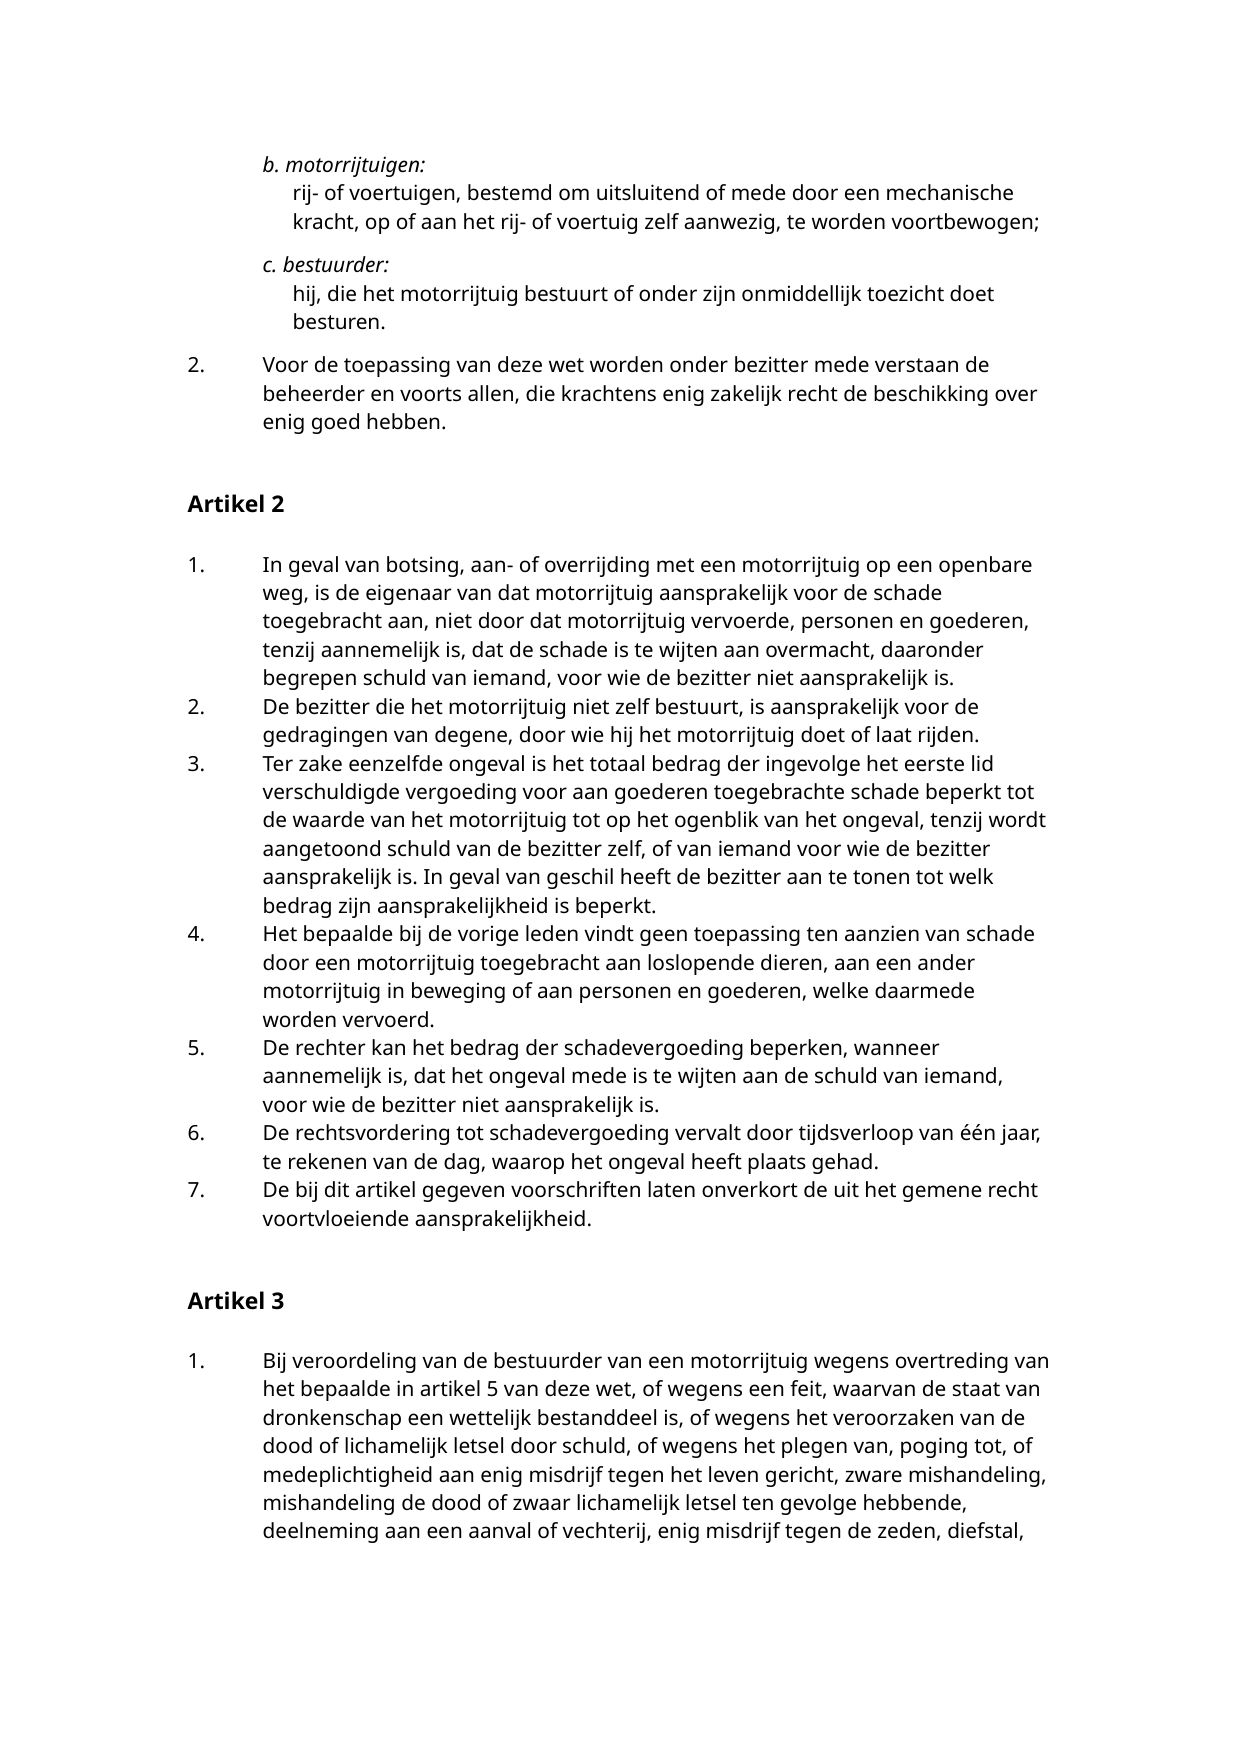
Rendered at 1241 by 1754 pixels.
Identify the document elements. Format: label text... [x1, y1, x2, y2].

list De bezitter die het motorrijtuig niet zelf bestuurt, is aansprakelijk voor de gedragingen van degene, door wie hij het motorrijtuig doet of laat rijden. [187, 692, 1053, 749]
list c. bestuurder: [187, 250, 1053, 279]
list Ter zake eenzelfde ongeval is het totaal bedrag der ingevolge het eerste lid verschuldigde vergoeding voor aan goederen toegebrachte schade beperkt tot de waarde van het motorrijtuig tot op het ogenblik van het ongeval, tenzij wordt aangetoond schuld van de bezitter zelf, of van iemand voor wie de bezitter aansprakelijk is. In geval van geschil heeft de bezitter aan te tonen tot welk bedrag zijn aansprakelijkheid is beperkt. [187, 749, 1053, 919]
subtitle Artikel 3 [187, 1285, 1053, 1316]
list De rechtsvordering tot schadevergoeding vervalt door tijdsverloop van één jaar, te rekenen van de dag, waarop het ongeval heeft plaats gehad. [187, 1118, 1053, 1175]
list De rechter kan het bedrag der schadevergoeding beperken, wanneer aannemelijk is, dat het ongeval mede is te wijten aan de schuld van iemand, voor wie de bezitter niet aansprakelijk is. [187, 1033, 1053, 1118]
list b. motorrijtuigen: [187, 150, 1053, 178]
list rij- of voertuigen, bestemd om uitsluitend of mede door een mechanische kracht, op of aan het rij- of voertuig zelf aanwezig, te worden voortbewogen; [217, 178, 1053, 235]
list Voor de toepassing van deze wet worden onder bezitter mede verstaan de beheerder en voorts allen, die krachtens enig zakelijk recht de beschikking over enig goed hebben. [187, 351, 1053, 436]
list De bij dit artikel gegeven voorschriften laten onverkort de uit het gemene recht voortvloeiende aansprakelijkheid. [187, 1175, 1053, 1232]
list Het bepaalde bij de vorige leden vindt geen toepassing ten aanzien van schade door een motorrijtuig toegebracht aan loslopende dieren, aan een ander motorrijtuig in beweging of aan personen en goederen, welke daarmede worden vervoerd. [187, 919, 1053, 1033]
list hij, die het motorrijtuig bestuurt of onder zijn onmiddellijk toezicht doet besturen. [217, 279, 1053, 336]
list Bij veroordeling van de bestuurder van een motorrijtuig wegens overtreding van het bepaalde in artikel 5 van deze wet, of wegens een feit, waarvan de staat van dronkenschap een wettelijk bestanddeel is, of wegens het veroorzaken van de dood of lichamelijk letsel door schuld, of wegens het plegen van, poging tot, of medeplichtigheid aan enig misdrijf tegen het leven gericht, zware mishandeling, mishandeling de dood of zwaar lichamelijk letsel ten gevolge hebbende, deelneming aan een aanval of vechterij, enig misdrijf tegen de zeden, diefstal, [187, 1346, 1053, 1545]
list In geval van botsing, aan- of overrijding met een motorrijtuig op een openbare weg, is de eigenaar van dat motorrijtuig aansprakelijk voor de schade toegebracht aan, niet door dat motorrijtuig vervoerde, personen en goederen, tenzij aannemelijk is, dat de schade is te wijten aan overmacht, daaronder begrepen schuld van iemand, voor wie de bezitter niet aansprakelijk is. [187, 550, 1053, 692]
subtitle Artikel 2 [187, 488, 1053, 520]
